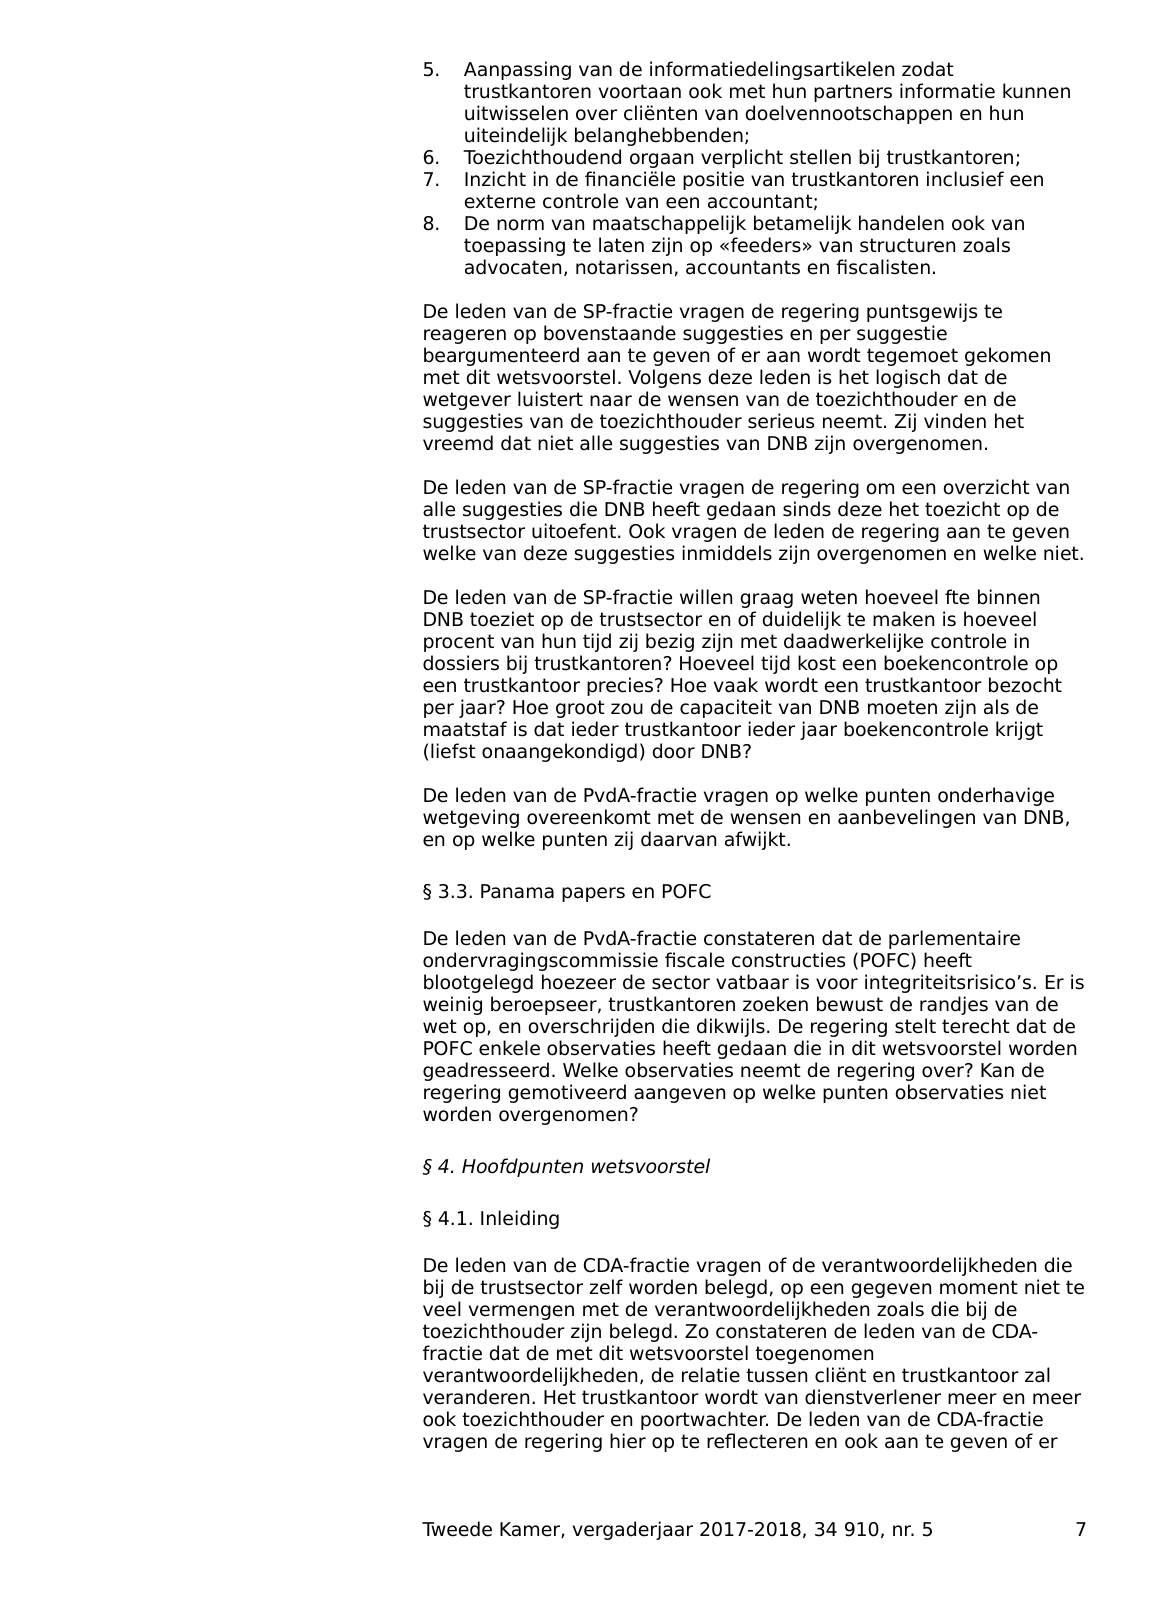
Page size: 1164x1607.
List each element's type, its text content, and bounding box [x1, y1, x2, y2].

subtitle § 4.1. Inleiding [422, 1208, 1087, 1230]
subtitle § 4. Hoofdpunten wetsvoorstel [422, 1156, 1087, 1178]
text De leden van de PvdA-fractie constateren dat de parlementaire ondervragingscommissie fiscale constructies (POFC) heeft blootgelegd hoezeer de sector vatbaar is voor integriteitsrisico’s. Er is weinig beroepseer, trustkantoren zoeken bewust de randjes van de wet op, en overschrijden die dikwijls. De regering stelt terecht dat de POFC enkele observaties heeft gedaan die in dit wetsvoorstel worden geadresseerd. Welke observaties neemt de regering over? Kan de regering gemotiveerd aangeven op welke punten observaties niet worden overgenomen? [422, 928, 1087, 1126]
text De leden van de SP-fractie willen graag weten hoeveel fte binnen DNB toeziet op de trustsector en of duidelijk te maken is hoeveel procent van hun tijd zij bezig zijn met daadwerkelijke controle in dossiers bij trustkantoren? Hoeveel tijd kost een boekencontrole op een trustkantoor precies? Hoe vaak wordt een trustkantoor bezocht per jaar? Hoe groot zou de capaciteit van DNB moeten zijn als de maatstaf is dat ieder trustkantoor ieder jaar boekencontrole krijgt (liefst onaangekondigd) door DNB? [422, 587, 1087, 763]
text 6. Toezichthoudend orgaan verplicht stellen bij trustkantoren; [422, 147, 1087, 169]
subtitle § 3.3. Panama papers en POFC [422, 881, 1087, 903]
text De leden van de PvdA-fractie vragen op welke punten onderhavige wetgeving overeenkomt met de wensen en aanbevelingen van DNB, en op welke punten zij daarvan afwijkt. [422, 785, 1087, 851]
text 8. De norm van maatschappelijk betamelijk handelen ook van toepassing te laten zijn op «feeders» van structuren zoals advocaten, notarissen, accountants en fiscalisten. [422, 213, 1087, 279]
text 5. Aanpassing van de informatiedelingsartikelen zodat trustkantoren voortaan ook met hun partners informatie kunnen uitwisselen over cliënten van doelvennootschappen en hun uiteindelijk belanghebbenden; [422, 59, 1087, 147]
text De leden van de SP-fractie vragen de regering puntsgewijs te reageren op bovenstaande suggesties en per suggestie beargumenteerd aan te geven of er aan wordt tegemoet gekomen met dit wetsvoorstel. Volgens deze leden is het logisch dat de wetgever luistert naar de wensen van de toezichthouder en de suggesties van de toezichthouder serieus neemt. Zij vinden het vreemd dat niet alle suggesties van DNB zijn overgenomen. [422, 301, 1087, 455]
text De leden van de CDA-fractie vragen of de verantwoordelijkheden die bij de trustsector zelf worden belegd, op een gegeven moment niet te veel vermengen met de verantwoordelijkheden zoals die bij de toezichthouder zijn belegd. Zo constateren de leden van de CDA-fractie dat de met dit wetsvoorstel toegenomen verantwoordelijkheden, de relatie tussen cliënt en trustkantoor zal veranderen. Het trustkantoor wordt van dienstverlener meer en meer ook toezichthouder en poortwachter. De leden van de CDA-fractie vragen de regering hier op te reflecteren en ook aan te geven of er [422, 1255, 1087, 1453]
text De leden van de SP-fractie vragen de regering om een overzicht van alle suggesties die DNB heeft gedaan sinds deze het toezicht op de trustsector uitoefent. Ook vragen de leden de regering aan te geven welke van deze suggesties inmiddels zijn overgenomen en welke niet. [422, 477, 1087, 565]
text 7. Inzicht in de financiële positie van trustkantoren inclusief een externe controle van een accountant; [422, 169, 1087, 213]
